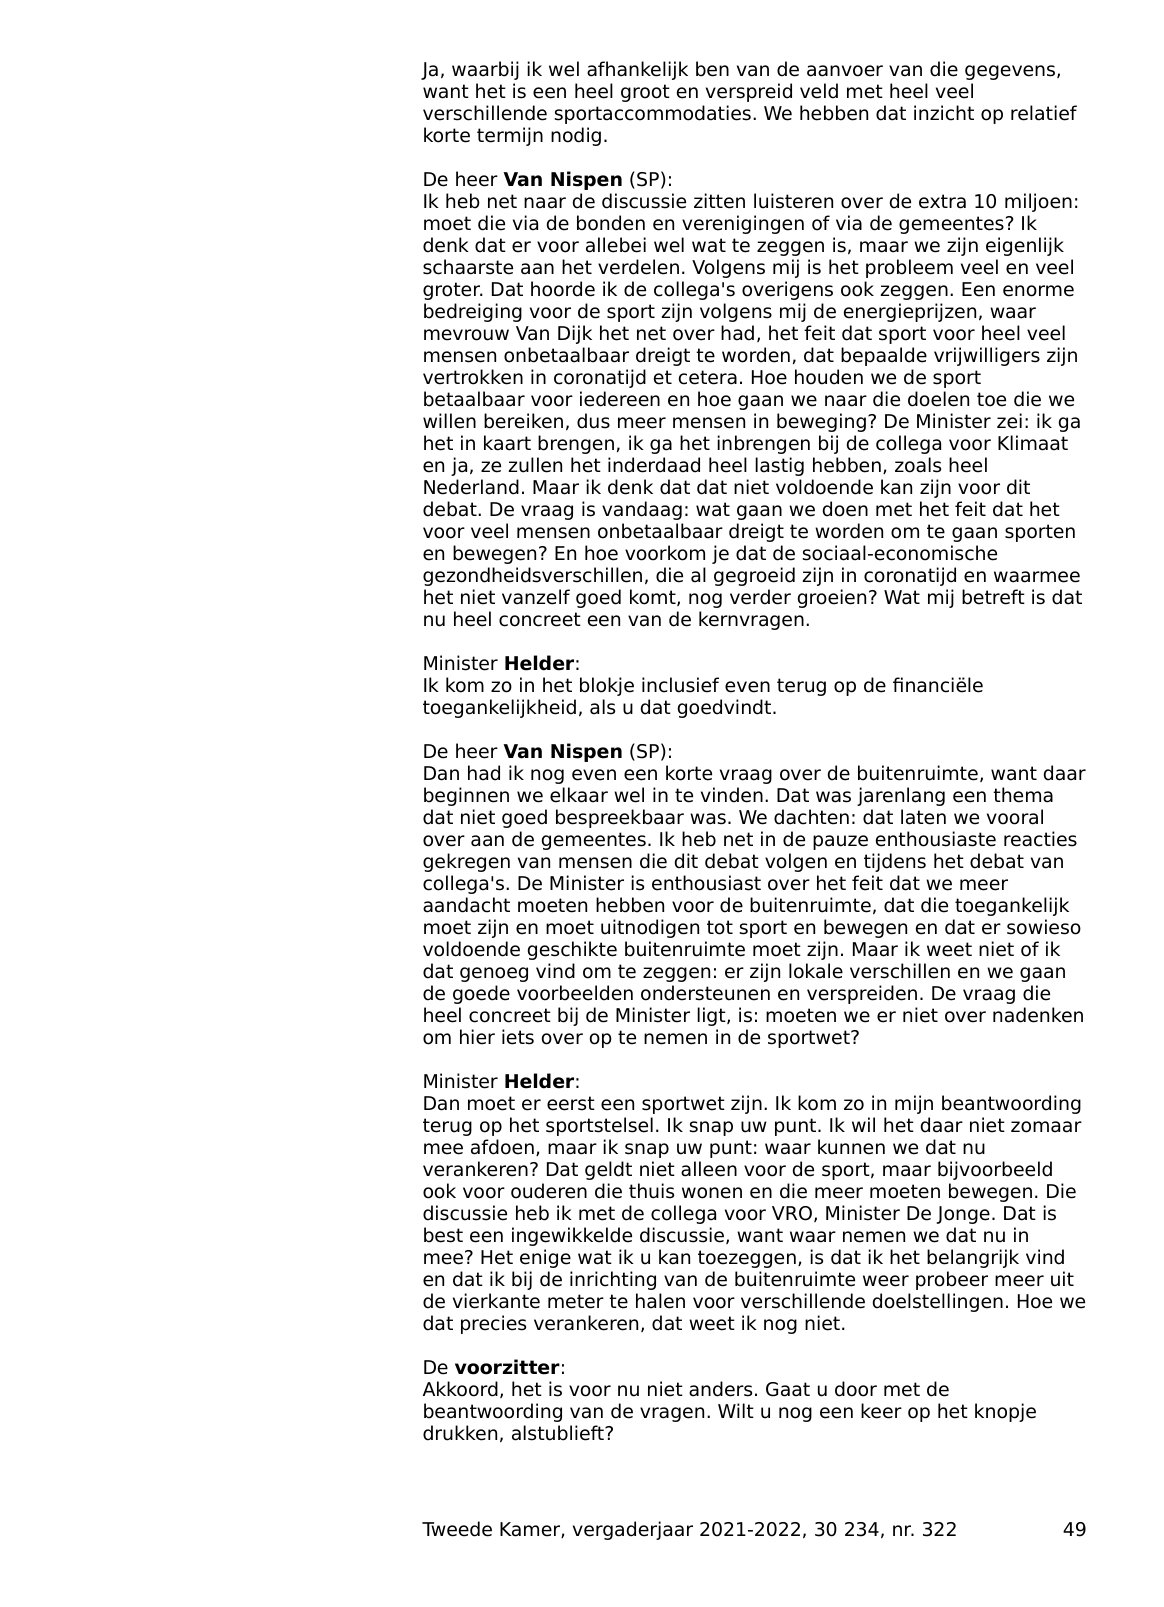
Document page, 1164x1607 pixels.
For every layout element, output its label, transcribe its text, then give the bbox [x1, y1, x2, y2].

text Ik kom zo in het blokje inclusief even terug op de financiële toegankelijkheid, als u dat goedvindt. [422, 675, 1087, 719]
text Ik heb net naar de discussie zitten luisteren over de extra 10 miljoen: moet die via de bonden en verenigingen of via de gemeentes? Ik denk dat er voor allebei wel wat te zeggen is, maar we zijn eigenlijk schaarste aan het verdelen. Volgens mij is het probleem veel en veel groter. Dat hoorde ik de collega's overigens ook zeggen. Een enorme bedreiging voor de sport zijn volgens mij de energieprijzen, waar mevrouw Van Dijk het net over had, het feit dat sport voor heel veel mensen onbetaalbaar dreigt te worden, dat bepaalde vrijwilligers zijn vertrokken in coronatijd et cetera. Hoe houden we de sport betaalbaar voor iedereen en hoe gaan we naar die doelen toe die we willen bereiken, dus meer mensen in beweging? De Minister zei: ik ga het in kaart brengen, ik ga het inbrengen bij de collega voor Klimaat en ja, ze zullen het inderdaad heel lastig hebben, zoals heel Nederland. Maar ik denk dat dat niet voldoende kan zijn voor dit debat. De vraag is vandaag: wat gaan we doen met het feit dat het voor veel mensen onbetaalbaar dreigt te worden om te gaan sporten en bewegen? En hoe voorkom je dat de sociaal-economische gezondheidsverschillen, die al gegroeid zijn in coronatijd en waarmee het niet vanzelf goed komt, nog verder groeien? Wat mij betreft is dat nu heel concreet een van de kernvragen. [422, 191, 1087, 631]
text De voorzitter: [422, 1357, 1087, 1379]
text Dan moet er eerst een sportwet zijn. Ik kom zo in mijn beantwoording terug op het sportstelsel. Ik snap uw punt. Ik wil het daar niet zomaar mee afdoen, maar ik snap uw punt: waar kunnen we dat nu verankeren? Dat geldt niet alleen voor de sport, maar bijvoorbeeld ook voor ouderen die thuis wonen en die meer moeten bewegen. Die discussie heb ik met de collega voor VRO, Minister De Jonge. Dat is best een ingewikkelde discussie, want waar nemen we dat nu in mee? Het enige wat ik u kan toezeggen, is dat ik het belangrijk vind en dat ik bij de inrichting van de buitenruimte weer probeer meer uit de vierkante meter te halen voor verschillende doelstellingen. Hoe we dat precies verankeren, dat weet ik nog niet. [422, 1093, 1087, 1335]
text Akkoord, het is voor nu niet anders. Gaat u door met de beantwoording van de vragen. Wilt u nog een keer op het knopje drukken, alstublieft? [422, 1379, 1087, 1445]
text Dan had ik nog even een korte vraag over de buitenruimte, want daar beginnen we elkaar wel in te vinden. Dat was jarenlang een thema dat niet goed bespreekbaar was. We dachten: dat laten we vooral over aan de gemeentes. Ik heb net in de pauze enthousiaste reacties gekregen van mensen die dit debat volgen en tijdens het debat van collega's. De Minister is enthousiast over het feit dat we meer aandacht moeten hebben voor de buitenruimte, dat die toegankelijk moet zijn en moet uitnodigen tot sport en bewegen en dat er sowieso voldoende geschikte buitenruimte moet zijn. Maar ik weet niet of ik dat genoeg vind om te zeggen: er zijn lokale verschillen en we gaan de goede voorbeelden ondersteunen en verspreiden. De vraag die heel concreet bij de Minister ligt, is: moeten we er niet over nadenken om hier iets over op te nemen in de sportwet? [422, 763, 1087, 1049]
text Minister Helder: [422, 653, 1087, 675]
text Minister Helder: [422, 1071, 1087, 1093]
text De heer Van Nispen (SP): [422, 169, 1087, 191]
text De heer Van Nispen (SP): [422, 741, 1087, 763]
text Ja, waarbij ik wel afhankelijk ben van de aanvoer van die gegevens, want het is een heel groot en verspreid veld met heel veel verschillende sportaccommodaties. We hebben dat inzicht op relatief korte termijn nodig. [422, 59, 1087, 147]
